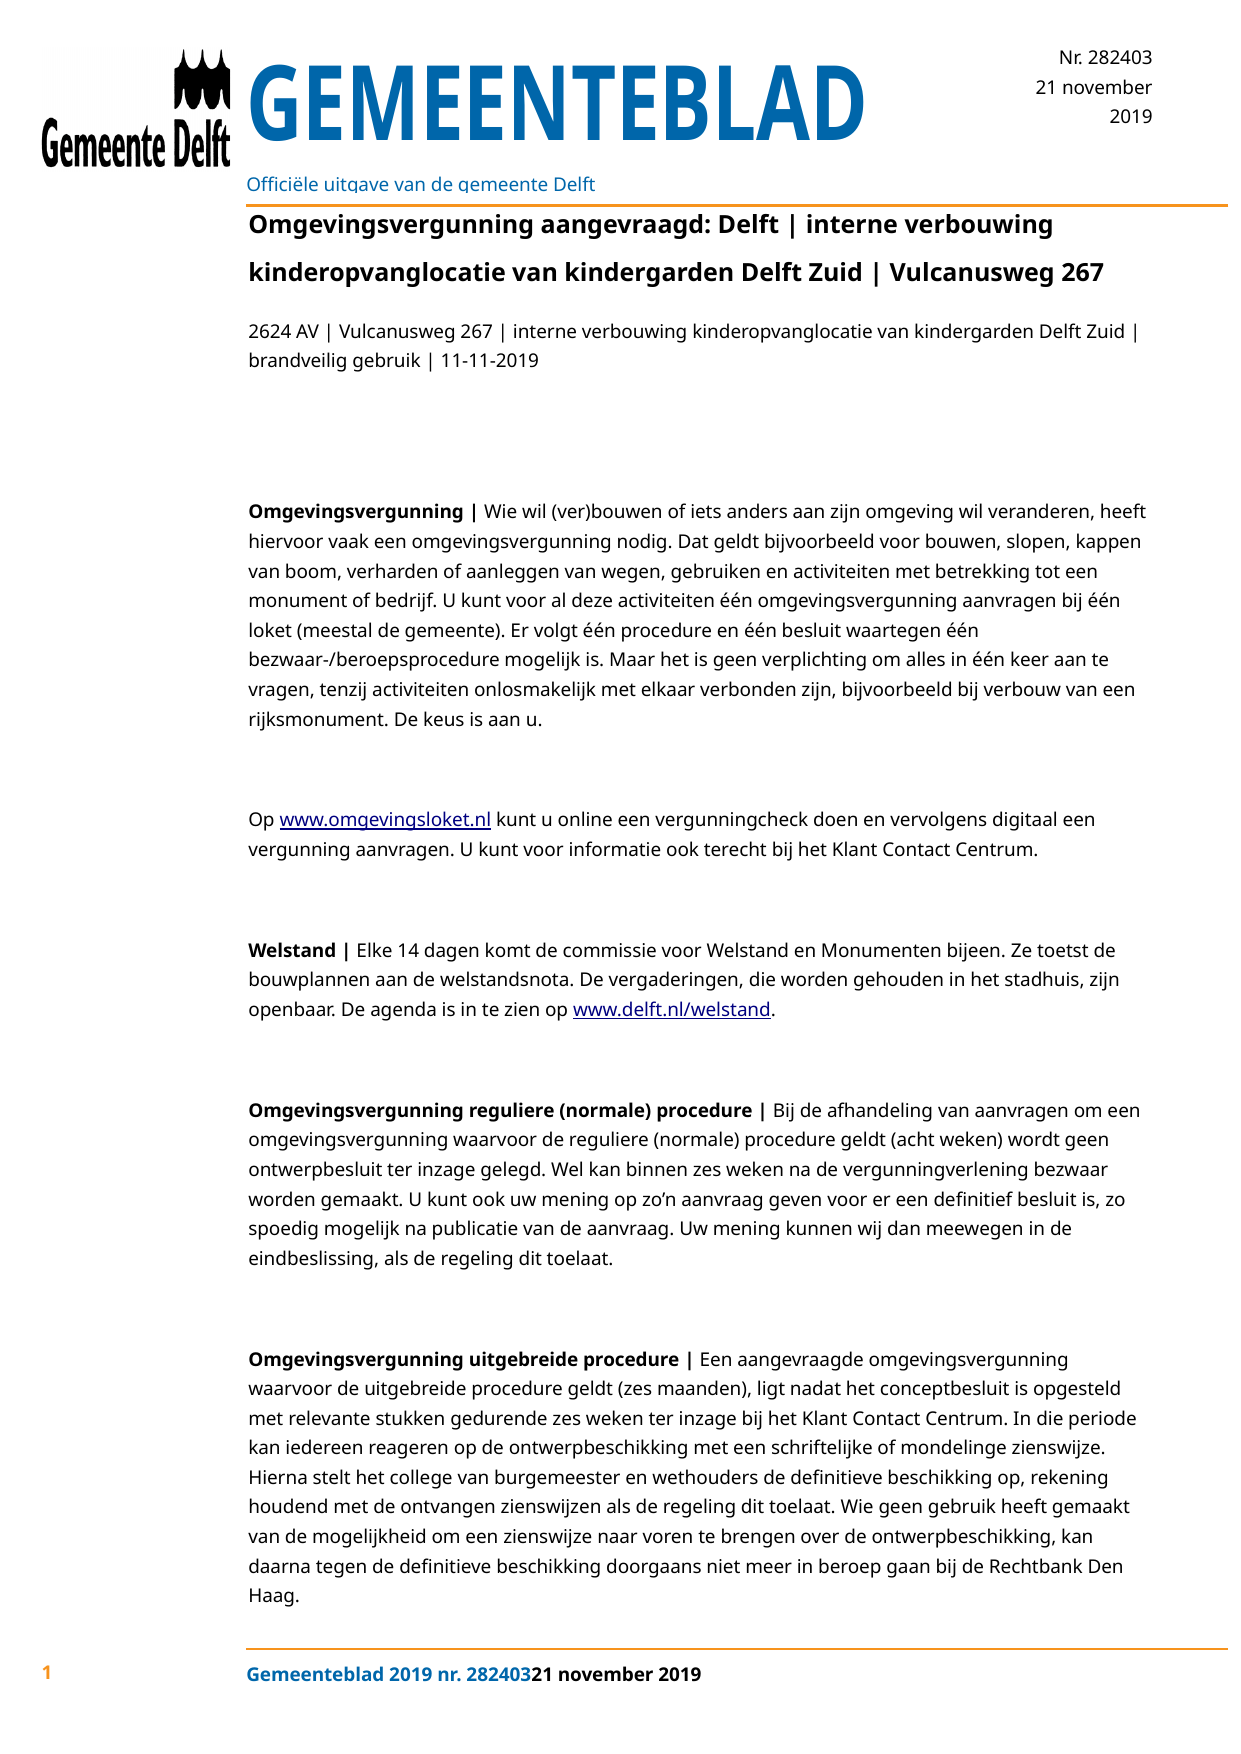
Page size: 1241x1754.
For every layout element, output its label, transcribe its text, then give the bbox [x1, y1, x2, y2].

picture [41, 47, 231, 172]
text Welstand | Elke 14 dagen komt de commissie voor Welstand en Monumenten bijeen. Ze toetst de bouwplannen aan de welstandsnota. De vergaderingen, die worden gehouden in het stadhuis, zijn openbaar. De agenda is in te zien op www.delft.nl/welstand. [248, 937, 1152, 1022]
text Op www.omgevingsloket.nl kunt u online een vergunningcheck doen en vervolgens digitaal een vergunning aanvragen. U kunt voor informatie ook terecht bij het Klant Contact Centrum. [248, 807, 1152, 862]
text Omgevingsvergunning | Wie wil (ver)bouwen of iets anders aan zijn omgeving wil veranderen, heeft hiervoor vaak een omgevingsvergunning nodig. Dat geldt bijvoorbeeld voor bouwen, slopen, kappen van boom, verharden of aanleggen van wegen, gebruiken en activiteiten met betrekking tot een monument of bedrijf. U kunt voor al deze activiteiten één omgevingsvergunning aanvragen bij één loket (meestal de gemeente). Er volgt één procedure en één besluit waartegen één bezwaar-/beroepsprocedure mogelijk is. Maar het is geen verplichting om alles in één keer aan te vragen, tenzij activiteiten onlosmakelijk met elkaar verbonden zijn, bijvoorbeeld bij verbouw van een rijksmonument. De keus is aan u. [248, 499, 1152, 732]
text Omgevingsvergunning aangevraagd: Delft | interne verbouwing kinderopvanglocatie van kindergarden Delft Zuid | Vulcanusweg 267 [248, 207, 1152, 288]
text Omgevingsvergunning reguliere (normale) procedure | Bij de afhandeling van aanvragen om een omgevingsvergunning waarvoor de reguliere (normale) procedure geldt (acht weken) wordt geen ontwerpbesluit ter inzage gelegd. Wel kan binnen zes weken na de vergunningverlening bezwaar worden gemaakt. U kunt ook uw mening op zo’n aanvraag geven voor er een definitief besluit is, zo spoedig mogelijk na publicatie van de aanvraag. Uw mening kunnen wij dan meewegen in de eindbeslissing, als de regeling dit toelaat. [248, 1097, 1152, 1271]
text 2624 AV | Vulcanusweg 267 | interne verbouwing kinderopvanglocatie van kindergarden Delft Zuid | brandveilig gebruik | 11-11-2019 [248, 318, 1152, 373]
text Omgevingsvergunning uitgebreide procedure | Een aangevraagde omgevingsvergunning waarvoor de uitgebreide procedure geldt (zes maanden), ligt nadat het conceptbesluit is opgesteld met relevante stukken gedurende zes weken ter inzage bij het Klant Contact Centrum. In die periode kan iedereen reageren op de ontwerpbeschikking met een schriftelijke of mondelinge zienswijze. Hierna stelt het college van burgemeester en wethouders de definitieve beschikking op, rekening houdend met de ontvangen zienswijzen als de regeling dit toelaat. Wie geen gebruik heeft gemaakt van de mogelijkheid om een zienswijze naar voren te brengen over de ontwerpbeschikking, kan daarna tegen de definitieve beschikking doorgaans niet meer in beroep gaan bij de Rechtbank Den Haag. [248, 1346, 1152, 1608]
